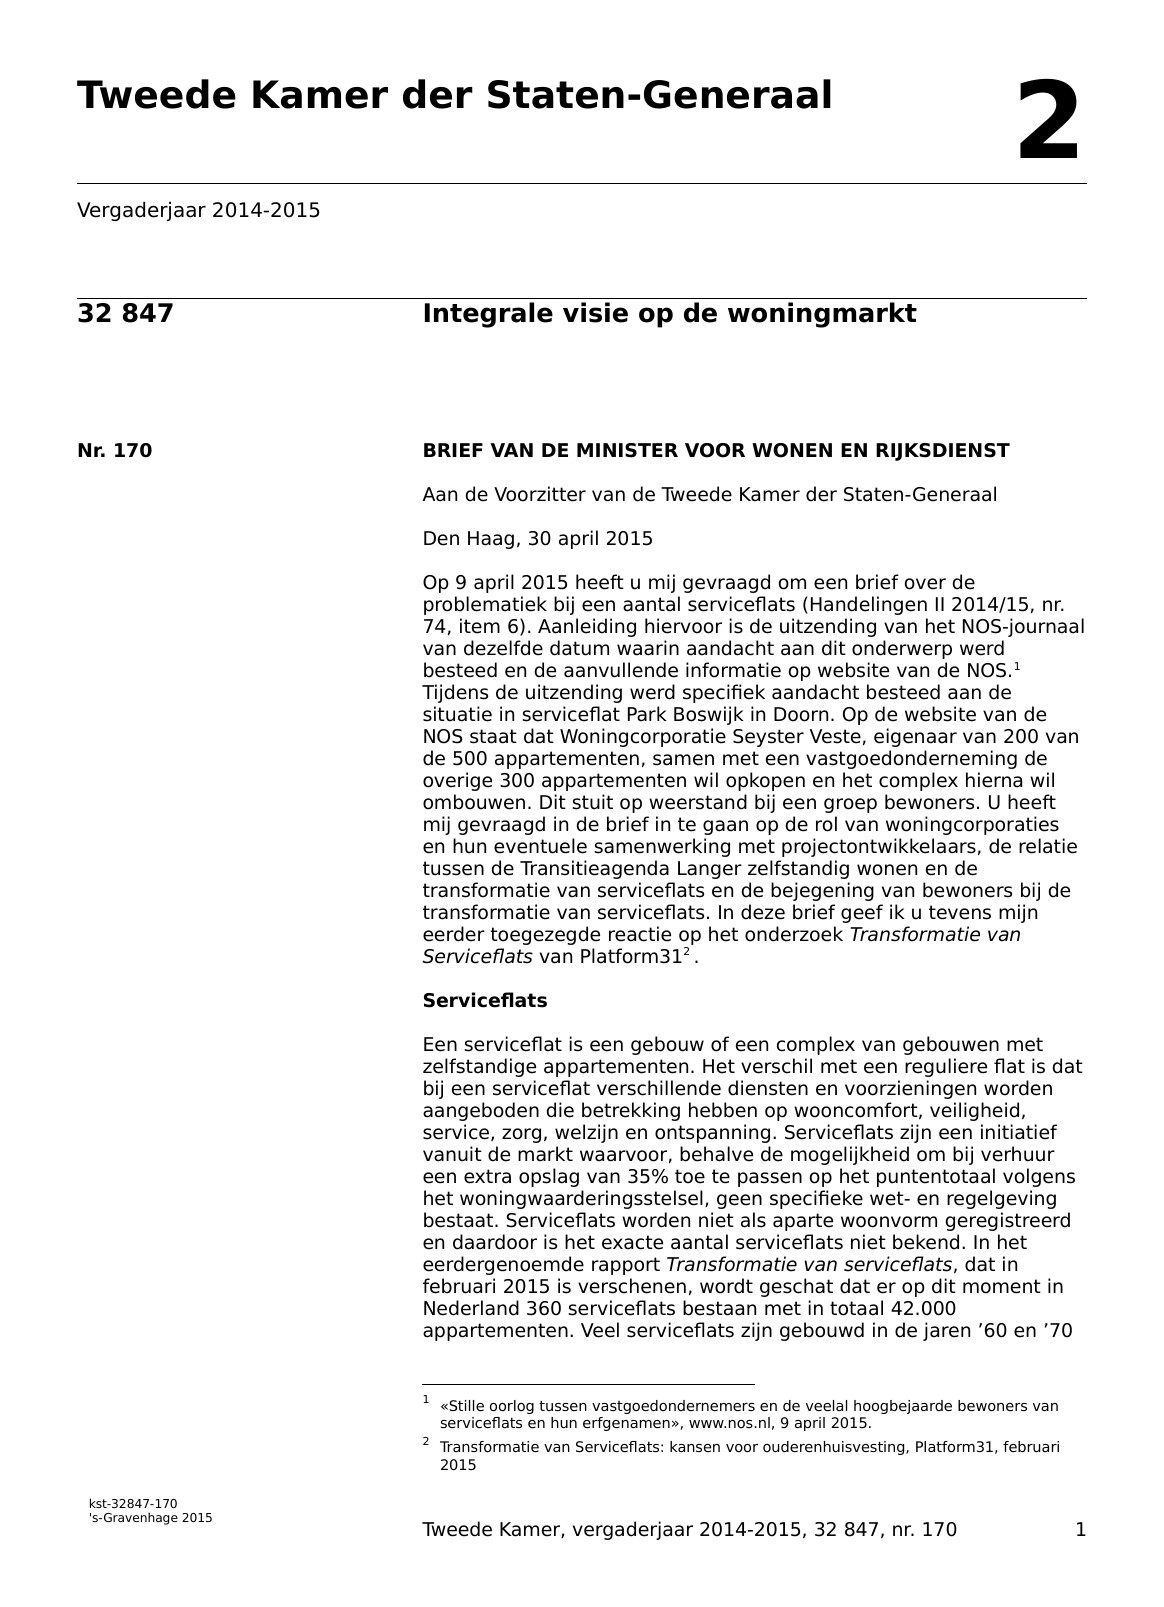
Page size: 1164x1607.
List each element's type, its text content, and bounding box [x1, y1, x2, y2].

text 's-Gravenhage 2015 [88, 1511, 323, 1525]
text kst-32847-170 [88, 1497, 323, 1511]
text Den Haag, 30 april 2015 [422, 528, 1087, 550]
subtitle 32 847 Integrale visie op de woningmarkt [77, 299, 1087, 329]
subtitle Serviceflats [422, 990, 1087, 1012]
text Aan de Voorzitter van de Tweede Kamer der Staten-Generaal [422, 484, 1087, 506]
table_header 2 [886, 59, 1087, 183]
table_header Tweede Kamer der Staten-Generaal [77, 59, 886, 183]
text Een serviceflat is een gebouw of een complex van gebouwen met zelfstandige appartementen. Het verschil met een reguliere flat is dat bij een serviceflat verschillende diensten en voorzieningen worden aangeboden die betrekking hebben op wooncomfort, veiligheid, service, zorg, welzijn en ontspanning. Serviceflats zijn een initiatief vanuit de markt waarvoor, behalve de mogelijkheid om bij verhuur een extra opslag van 35% toe te passen op het puntentotaal volgens het woningwaarderingsstelsel, geen specifieke wet- en regelgeving bestaat. Serviceflats worden niet als aparte woonvorm geregistreerd en daardoor is het exacte aantal serviceflats niet bekend. In het eerdergenoemde rapport Transformatie van serviceflats, dat in februari 2015 is verschenen, wordt geschat dat er op dit moment in Nederland 360 serviceflats bestaan met in totaal 42.000 appartementen. Veel serviceflats zijn gebouwd in de jaren ’60 en ’70 [422, 1034, 1087, 1342]
table_cell Vergaderjaar 2014-2015 [77, 184, 1087, 298]
text Op 9 april 2015 heeft u mij gevraagd om een brief over de problematiek bij een aantal serviceflats (Handelingen II 2014/15, nr. 74, item 6). Aanleiding hiervoor is de uitzending van het NOS-journaal van dezelfde datum waarin aandacht aan dit onderwerp werd besteed en de aanvullende informatie op website van de NOS. Tijdens de uitzending werd specifiek aandacht besteed aan de situatie in serviceflat Park Boswijk in Doorn. Op de website van de NOS staat dat Woningcorporatie Seyster Veste, eigenaar van 200 van de 500 appartementen, samen met een vastgoedonderneming de overige 300 appartementen wil opkopen en het complex hierna wil ombouwen. Dit stuit op weerstand bij een groep bewoners. U heeft mij gevraagd in de brief in te gaan op de rol van woningcorporaties en hun eventuele samenwerking met projectontwikkelaars, de relatie tussen de Transitieagenda Langer zelfstandig wonen en de transformatie van serviceflats en de bejegening van bewoners bij de transformatie van serviceflats. In deze brief geef ik u tevens mijn eerder toegezegde reactie op het onderzoek Transformatie van Serviceflats van Platform31. [422, 572, 1087, 968]
text Transformatie van Serviceflats: kansen voor ouderenhuisvesting, Platform31, februari 2015 [422, 1435, 1087, 1474]
subtitle Nr. 170 BRIEF VAN DE MINISTER VOOR WONEN EN RIJKSDIENST [77, 440, 1087, 462]
text «Stille oorlog tussen vastgoedondernemers en de veelal hoogbejaarde bewoners van serviceflats en hun erfgenamen», www.nos.nl, 9 april 2015. [422, 1393, 1087, 1432]
